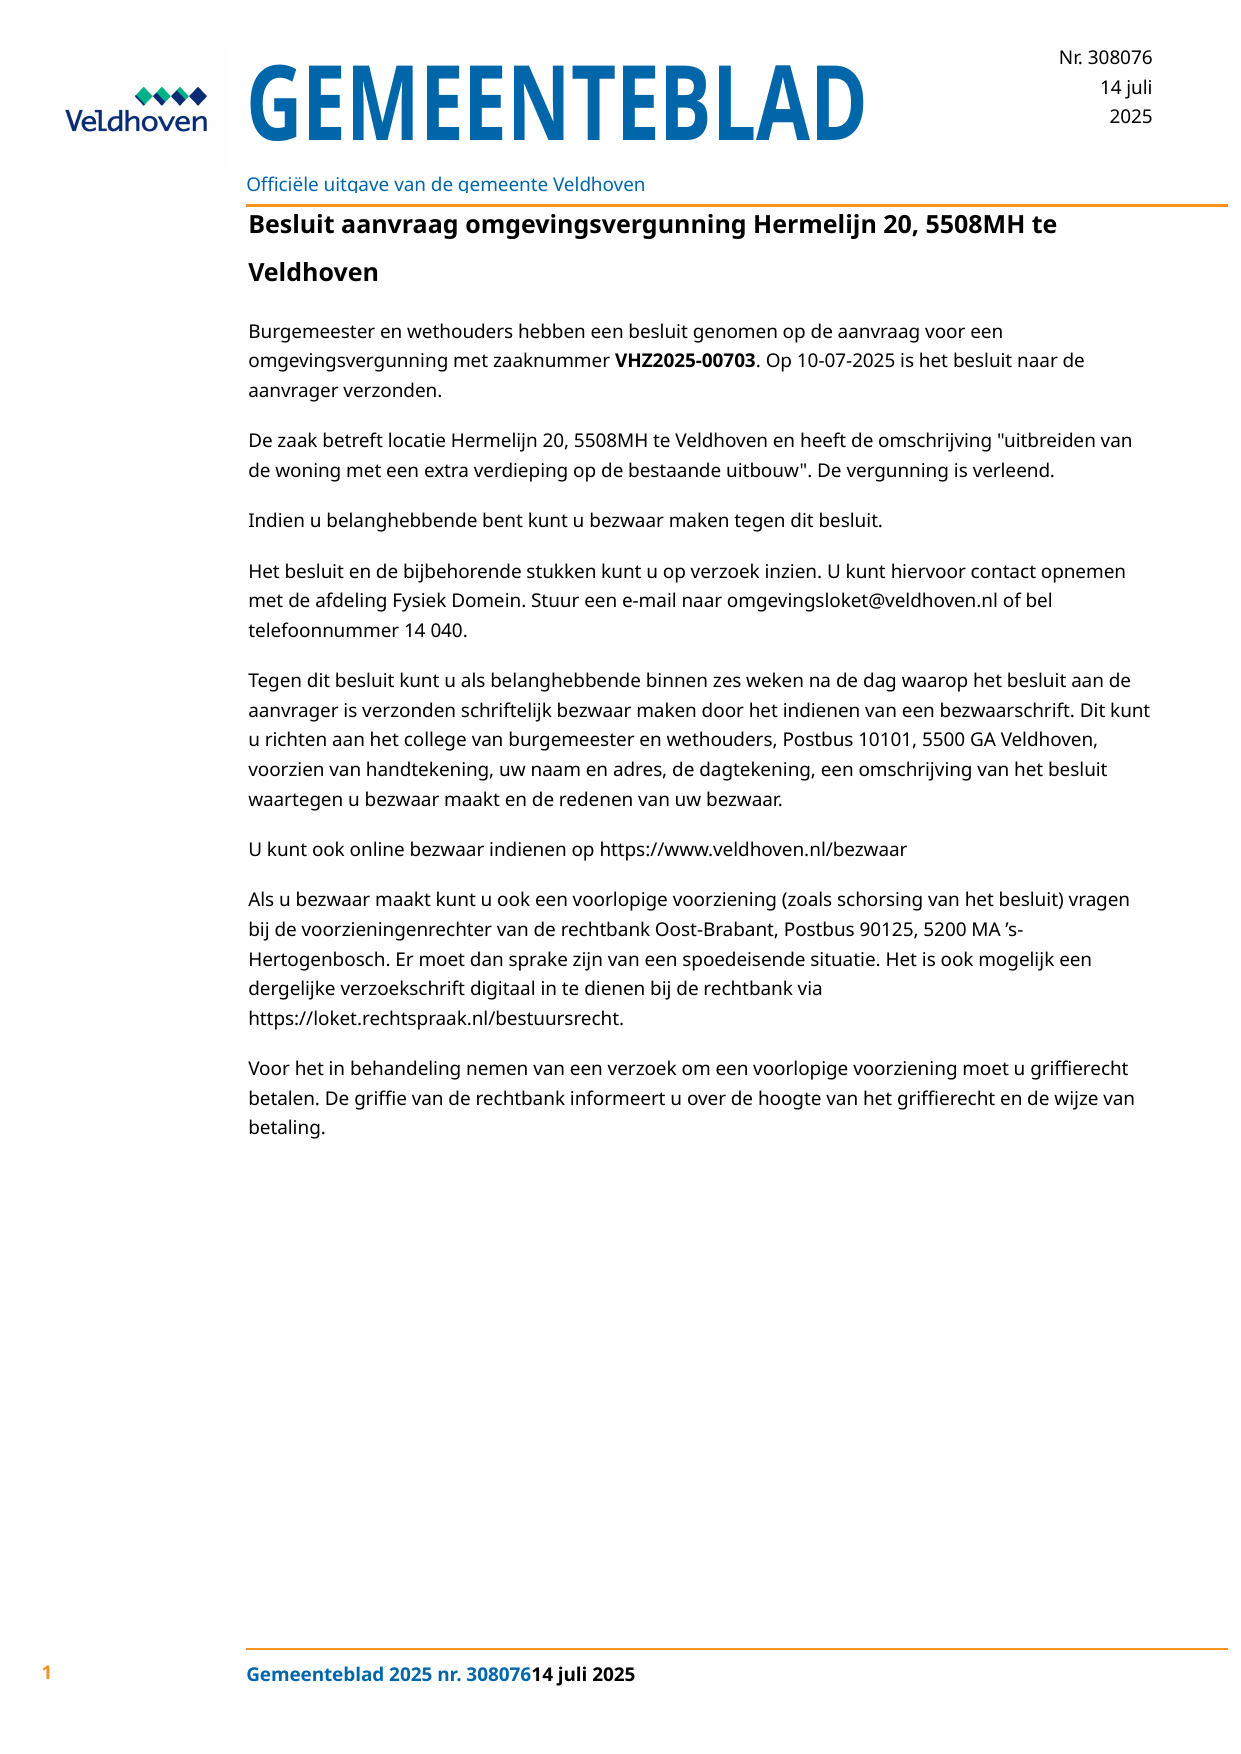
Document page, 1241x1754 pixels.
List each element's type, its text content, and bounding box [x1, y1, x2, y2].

text Burgemeester en wethouders hebben een besluit genomen op de aanvraag voor een omgevingsvergunning met zaaknummer VHZ2025-00703. Op 10-07-2025 is het besluit naar de aanvrager verzonden. [248, 318, 1152, 403]
text U kunt ook online bezwaar indienen op https://www.veldhoven.nl/bezwaar [248, 836, 1152, 862]
text Besluit aanvraag omgevingsvergunning Hermelijn 20, 5508MH te Veldhoven [248, 207, 1152, 288]
picture [41, 47, 231, 172]
text Tegen dit besluit kunt u als belanghebbende binnen zes weken na de dag waarop het besluit aan de aanvrager is verzonden schriftelijk bezwaar maken door het indienen van een bezwaarschrift. Dit kunt u richten aan het college van burgemeester en wethouders, Postbus 10101, 5500 GA Veldhoven, voorzien van handtekening, uw naam en adres, de dagtekening, een omschrijving van het besluit waartegen u bezwaar maakt en de redenen van uw bezwaar. [248, 667, 1152, 812]
text Indien u belanghebbende bent kunt u bezwaar maken tegen dit besluit. [248, 507, 1152, 533]
text De zaak betreft locatie Hermelijn 20, 5508MH te Veldhoven en heeft de omschrijving "uitbreiden van de woning met een extra verdieping op de bestaande uitbouw". De vergunning is verleend. [248, 427, 1152, 483]
text Als u bezwaar maakt kunt u ook een voorlopige voorziening (zoals schorsing van het besluit) vragen bij de voorzieningenrechter van de rechtbank Oost-Brabant, Postbus 90125, 5200 MA ’s-Hertogenbosch. Er moet dan sprake zijn van een spoedeisende situatie. Het is ook mogelijk een dergelijke verzoekschrift digitaal in te dienen bij de rechtbank via https://loket.rechtspraak.nl/bestuursrecht. [248, 887, 1152, 1031]
text Het besluit en de bijbehorende stukken kunt u op verzoek inzien. U kunt hiervoor contact opnemen met de afdeling Fysiek Domein. Stuur een e-mail naar omgevingsloket@veldhoven.nl of bel telefoonnummer 14 040. [248, 558, 1152, 643]
text Voor het in behandeling nemen van een verzoek om een voorlopige voorziening moet u griffierecht betalen. De griffie van de rechtbank informeert u over de hoogte van het griffierecht en de wijze van betaling. [248, 1055, 1152, 1140]
